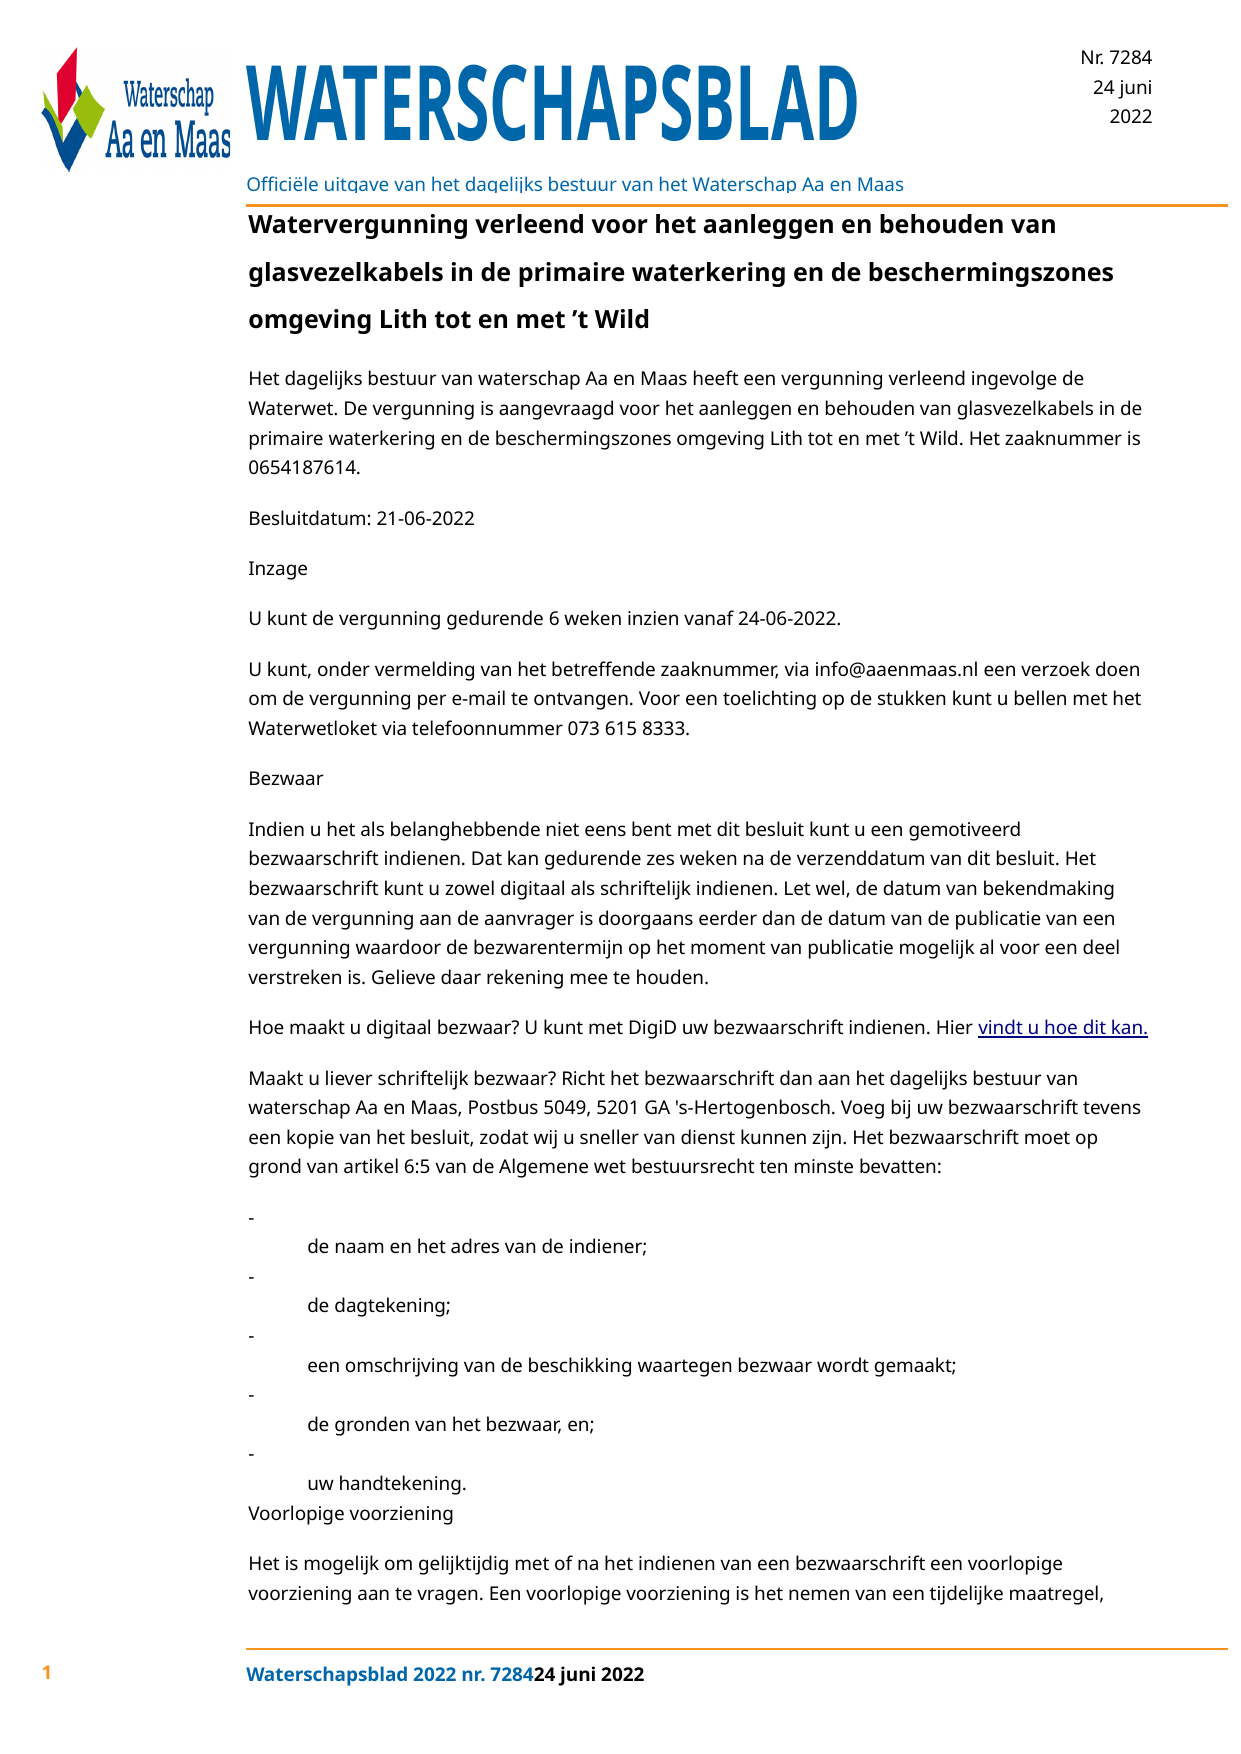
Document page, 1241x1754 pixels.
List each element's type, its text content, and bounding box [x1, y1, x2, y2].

list de dagtekening; [248, 1293, 1152, 1318]
text U kunt, onder vermelding van het betreffende zaaknummer, via info@aaenmaas.nl een verzoek doen om de vergunning per e-mail te ontvangen. Voor een toelichting op de stukken kunt u bellen met het Waterwetloket via telefoonnummer 073 615 8333. [248, 656, 1152, 741]
text Bezwaar [248, 766, 1152, 791]
list de gronden van het bezwaar, en; [248, 1411, 1152, 1437]
text U kunt de vergunning gedurende 6 weken inzien vanaf 24-06-2022. [248, 606, 1152, 631]
list uw handtekening. [248, 1470, 1152, 1496]
text Maakt u liever schriftelijk bezwaar? Richt het bezwaarschrift dan aan het dagelijks bestuur van waterschap Aa en Maas, Postbus 5049, 5201 GA 's-Hertogenbosch. Voeg bij uw bezwaarschrift tevens een kopie van het besluit, zodat wij u sneller van dienst kunnen zijn. Het bezwaarschrift moet op grond van artikel 6:5 van de Algemene wet bestuursrecht ten minste bevatten: [248, 1065, 1152, 1179]
text Besluitdatum: 21-06-2022 [248, 505, 1152, 530]
text Hoe maakt u digitaal bezwaar? U kunt met DigiD uw bezwaarschrift indienen. Hier vindt u hoe dit kan. [248, 1014, 1152, 1040]
list een omschrijving van de beschikking waartegen bezwaar wordt gemaakt; [248, 1352, 1152, 1377]
text Het dagelijks bestuur van waterschap Aa en Maas heeft een vergunning verleend ingevolge de Waterwet. De vergunning is aangevraagd voor het aanleggen en behouden van glasvezelkabels in de primaire waterkering en de beschermingszones omgeving Lith tot en met ’t Wild. Het zaaknummer is 0654187614. [248, 366, 1152, 480]
list de naam en het adres van de indiener; [248, 1233, 1152, 1259]
text Inzage [248, 555, 1152, 581]
text Voorlopige voorziening [248, 1500, 1152, 1525]
text Indien u het als belanghebbende niet eens bent met dit besluit kunt u een gemotiveerd bezwaarschrift indienen. Dat kan gedurende zes weken na de verzenddatum van dit besluit. Het bezwaarschrift kunt u zowel digitaal als schriftelijk indienen. Let wel, de datum van bekendmaking van de vergunning aan de aanvrager is doorgaans eerder dan de datum van de publicatie van een vergunning waardoor de bezwarentermijn op het moment van publicatie mogelijk al voor een deel verstreken is. Gelieve daar rekening mee te houden. [248, 816, 1152, 989]
text Het is mogelijk om gelijktijdig met of na het indienen van een bezwaarschrift een voorlopige voorziening aan te vragen. Een voorlopige voorziening is het nemen van een tijdelijke maatregel, [248, 1550, 1152, 1605]
picture [41, 47, 231, 172]
text Watervergunning verleend voor het aanleggen en behouden van glasvezelkabels in de primaire waterkering en de beschermingszones omgeving Lith tot en met ’t Wild [248, 207, 1152, 336]
